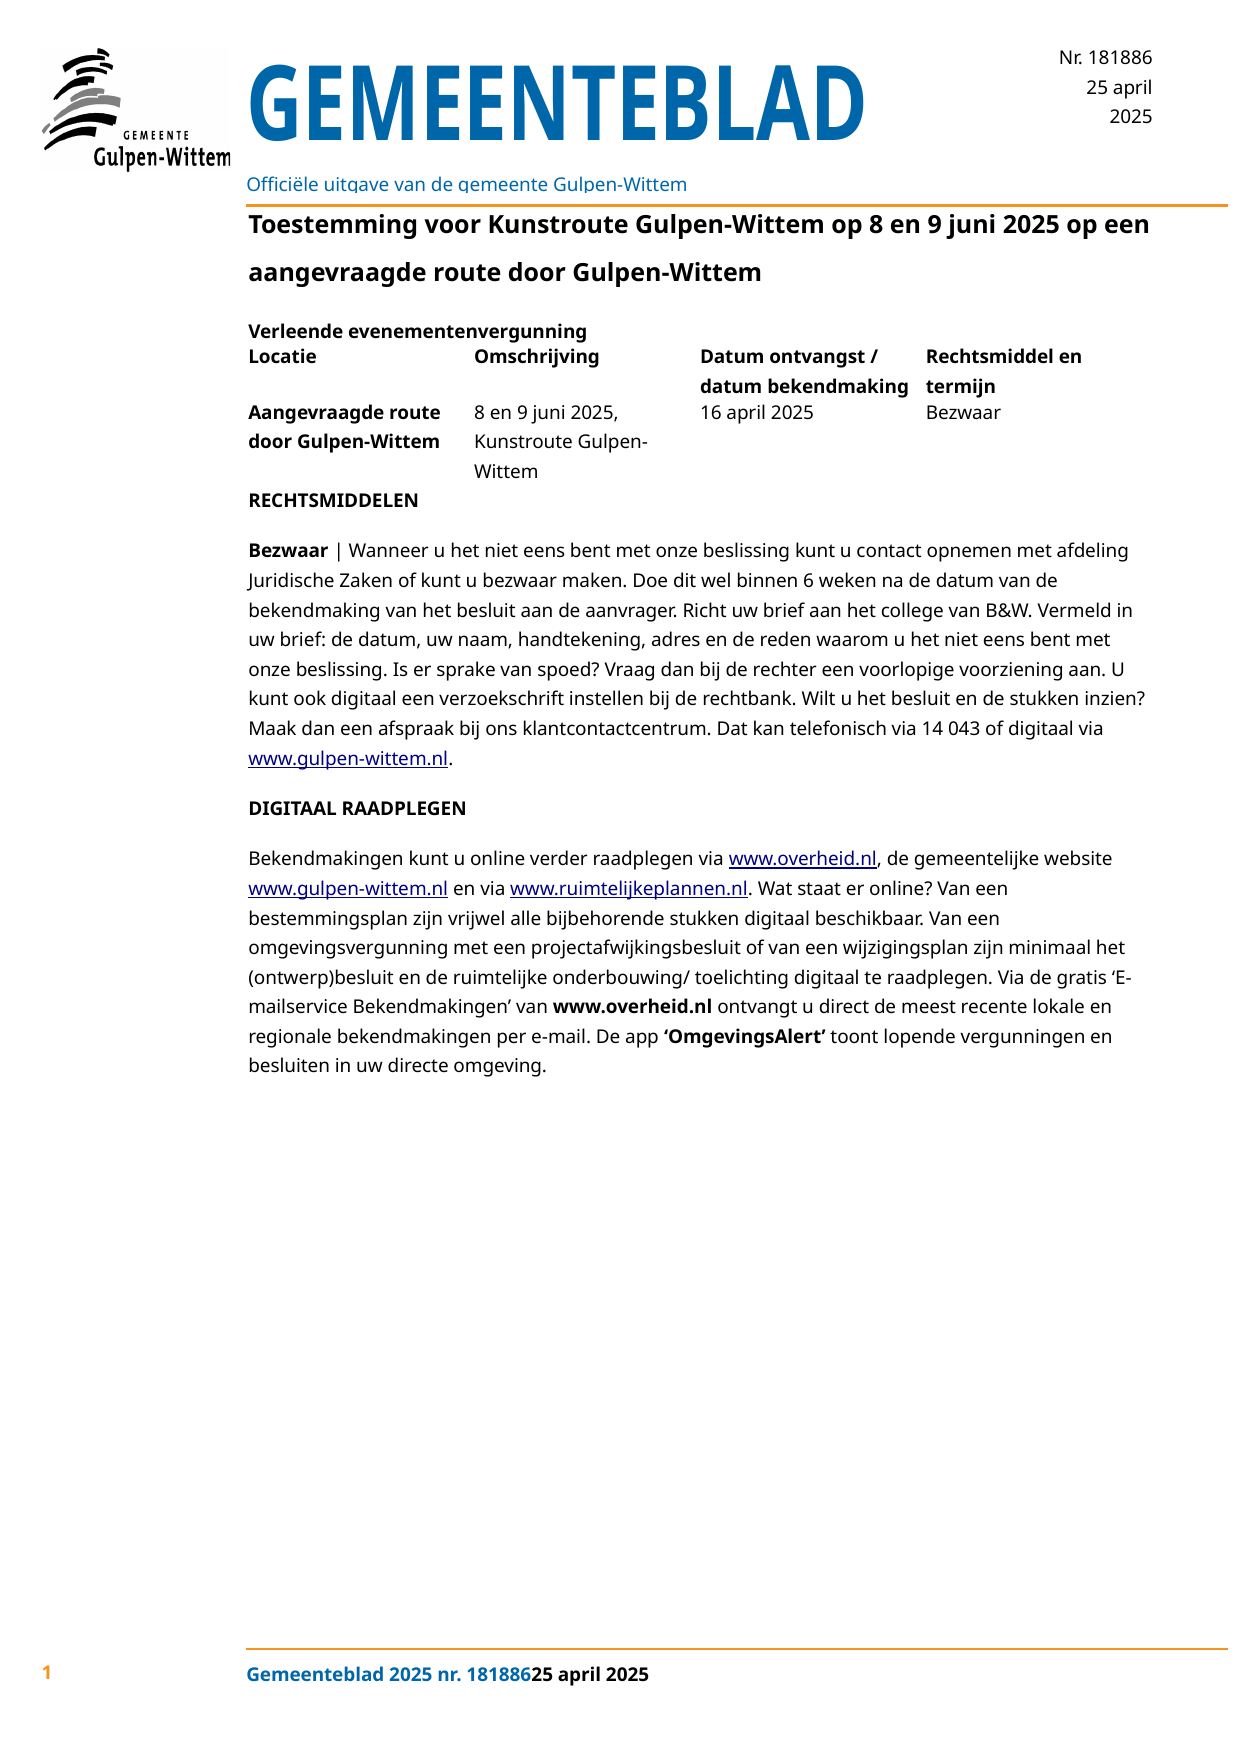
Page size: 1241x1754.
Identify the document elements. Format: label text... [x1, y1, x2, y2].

table_cell Rechtsmiddel en termijn [926, 344, 1152, 399]
table_header Verleende evenementenvergunning [248, 318, 1152, 344]
text DIGITAAL RAADPLEGEN [248, 795, 1152, 821]
text RECHTSMIDDELEN [248, 487, 1152, 513]
table_cell 16 april 2025 [700, 399, 926, 484]
table_cell Bezwaar [926, 399, 1152, 484]
table_cell Omschrijving [474, 344, 700, 399]
picture [41, 47, 231, 172]
table_cell Locatie [248, 344, 474, 399]
text Bekendmakingen kunt u online verder raadplegen via www.overheid.nl, de gemeentelijke website www.gulpen-wittem.nl en via www.ruimtelijkeplannen.nl. Wat staat er online? Van een bestemmingsplan zijn vrijwel alle bijbehorende stukken digitaal beschikbaar. Van een omgevingsvergunning met een projectafwijkingsbesluit of van een wijzigingsplan zijn minimaal het (ontwerp)besluit en de ruimtelijke onderbouwing/ toelichting digitaal te raadplegen. Via de gratis ‘E-mailservice Bekendmakingen’ van www.overheid.nl ontvangt u direct de meest recente lokale en regionale bekendmakingen per e-mail. De app ‘OmgevingsAlert’ toont lopende vergunningen en besluiten in uw directe omgeving. [248, 846, 1152, 1078]
text Toestemming voor Kunstroute Gulpen-Wittem op 8 en 9 juni 2025 op een aangevraagde route door Gulpen-Wittem [248, 207, 1152, 288]
table_cell Datum ontvangst / datum bekendmaking [700, 344, 926, 399]
table_cell 8 en 9 juni 2025, Kunstroute Gulpen-Wittem [474, 399, 700, 484]
table_cell Aangevraagde route door Gulpen-Wittem [248, 399, 474, 484]
text Bezwaar | Wanneer u het niet eens bent met onze beslissing kunt u contact opnemen met afdeling Juridische Zaken of kunt u bezwaar maken. Doe dit wel binnen 6 weken na de datum van de bekendmaking van het besluit aan de aanvrager. Richt uw brief aan het college van B&W. Vermeld in uw brief: de datum, uw naam, handtekening, adres en de reden waarom u het niet eens bent met onze beslissing. Is er sprake van spoed? Vraag dan bij de rechter een voorlopige voorziening aan. U kunt ook digitaal een verzoekschrift instellen bij de rechtbank. Wilt u het besluit en de stukken inzien? Maak dan een afspraak bij ons klantcontactcentrum. Dat kan telefonisch via 14 043 of digitaal via www.gulpen-wittem.nl. [248, 538, 1152, 770]
